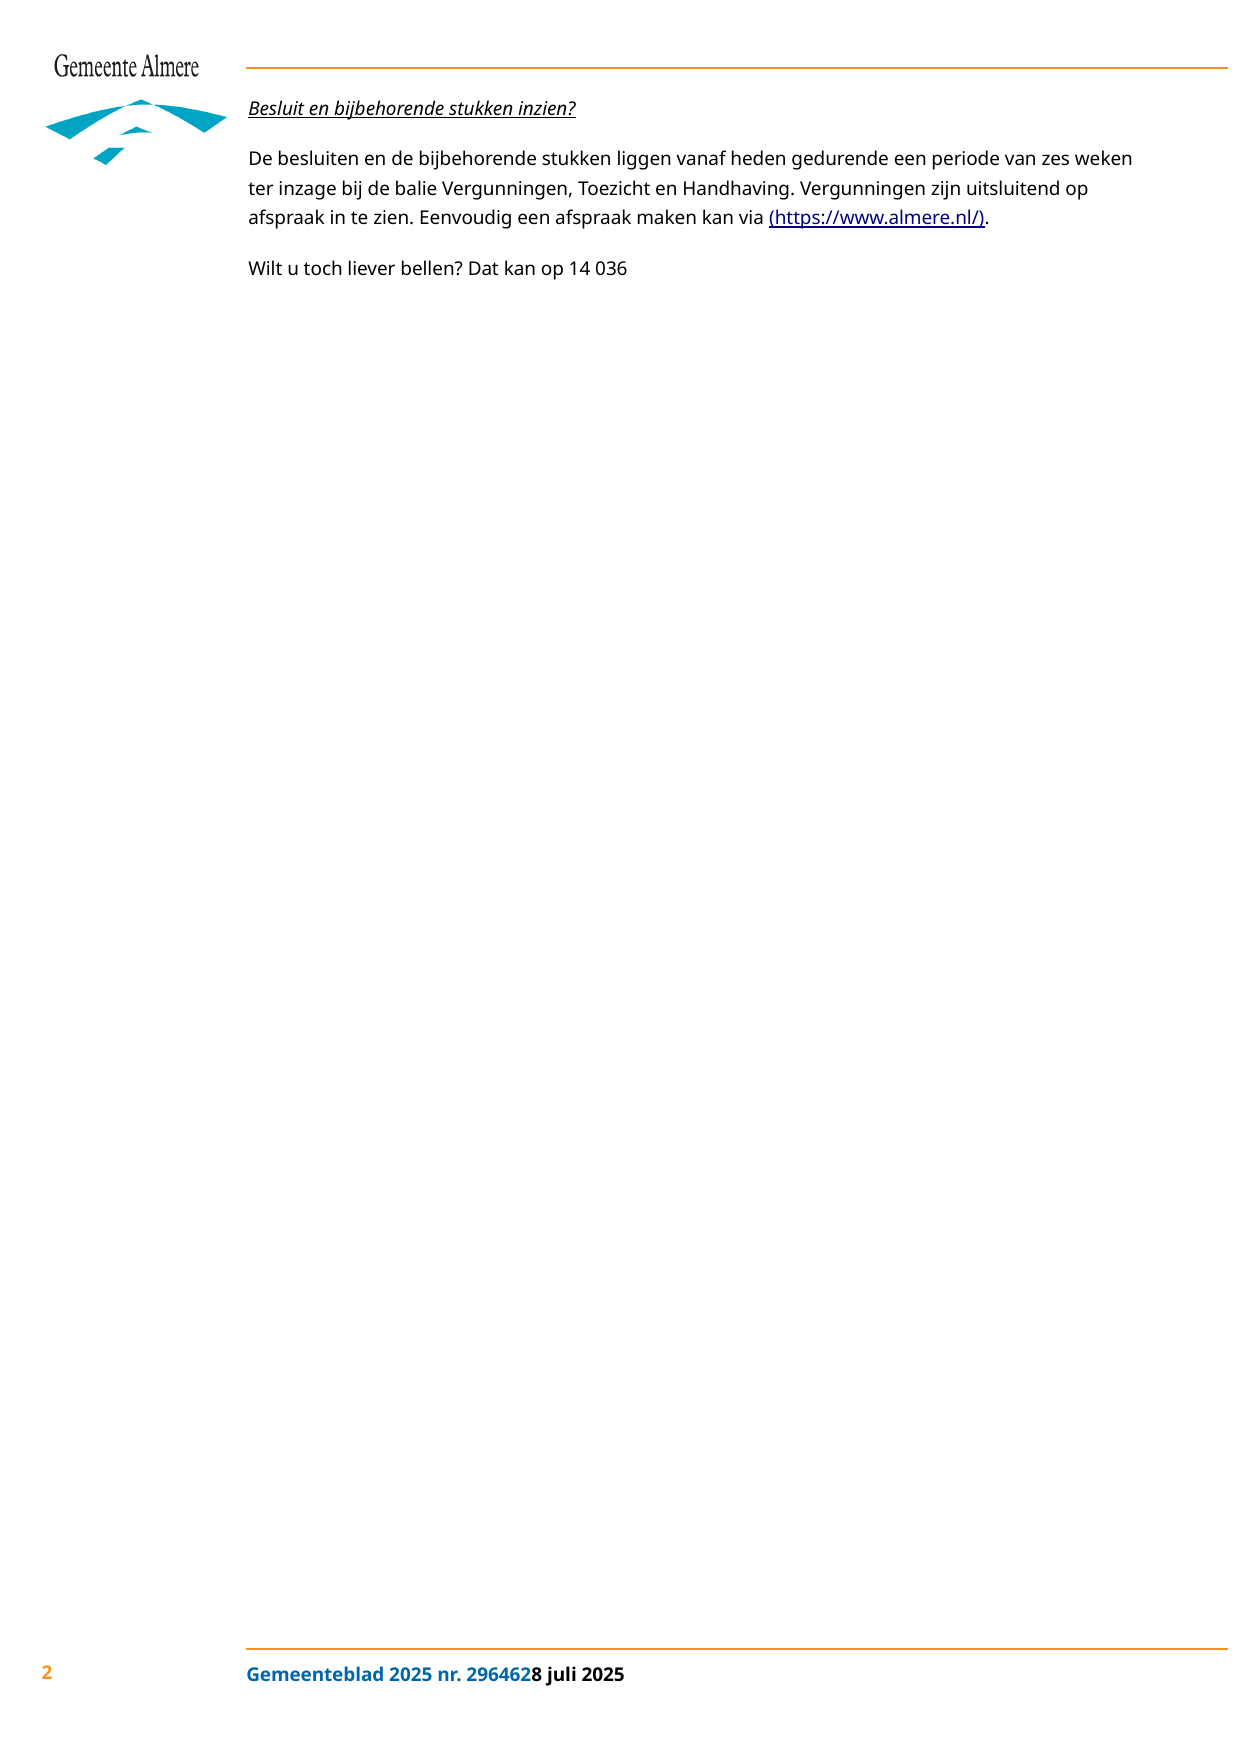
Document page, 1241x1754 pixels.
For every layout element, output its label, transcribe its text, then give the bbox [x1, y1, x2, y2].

text Wilt u toch liever bellen? Dat kan op 14 036 [248, 255, 1152, 281]
text De besluiten en de bijbehorende stukken liggen vanaf heden gedurende een periode van zes weken ter inzage bij de balie Vergunningen, Toezicht en Handhaving. Vergunningen zijn uitsluitend op afspraak in te zien. Eenvoudig een afspraak maken kan via (https://www.almere.nl/). [248, 145, 1152, 230]
picture [41, 47, 231, 172]
text Besluit en bijbehorende stukken inzien? [248, 95, 1152, 121]
